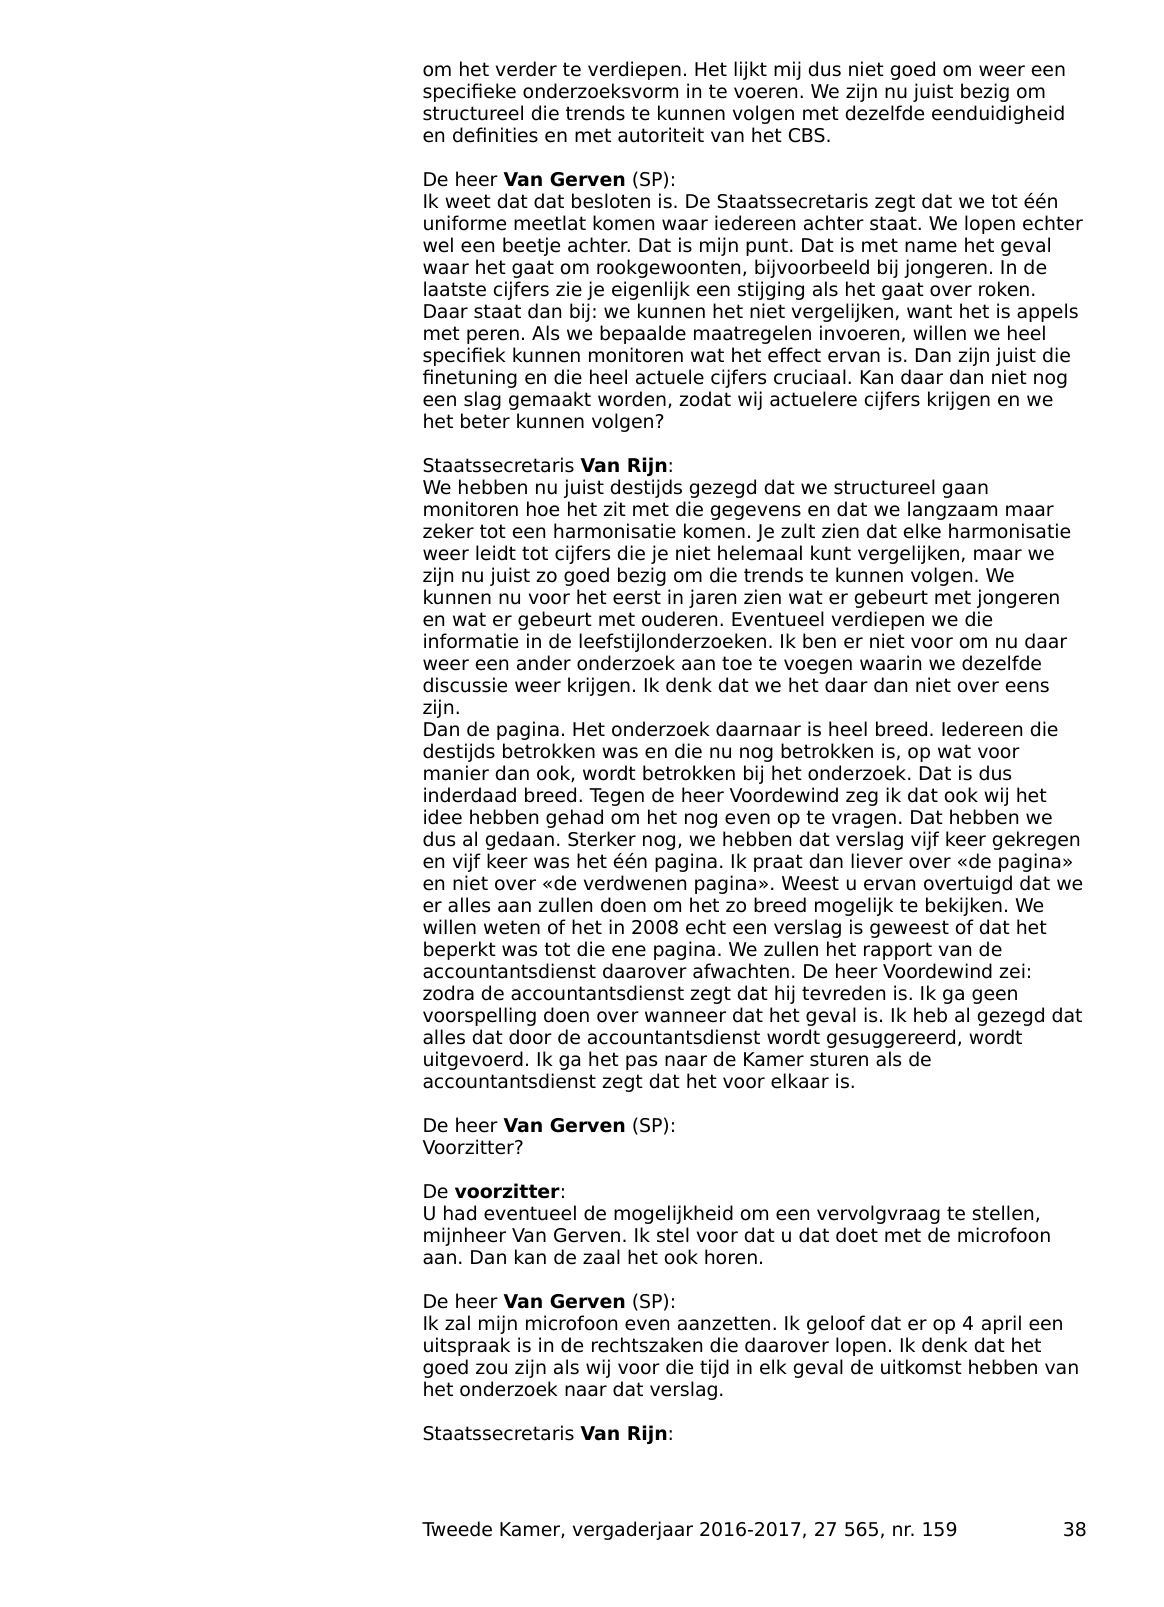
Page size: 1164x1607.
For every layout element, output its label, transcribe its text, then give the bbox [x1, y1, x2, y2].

text De heer Van Gerven (SP): [422, 1291, 1087, 1313]
text om het verder te verdiepen. Het lijkt mij dus niet goed om weer een specifieke onderzoeksvorm in te voeren. We zijn nu juist bezig om structureel die trends te kunnen volgen met dezelfde eenduidigheid en definities en met autoriteit van het CBS. [422, 59, 1087, 147]
text Voorzitter? [422, 1137, 1087, 1159]
text De voorzitter: [422, 1181, 1087, 1203]
text Dan de pagina. Het onderzoek daarnaar is heel breed. Iedereen die destijds betrokken was en die nu nog betrokken is, op wat voor manier dan ook, wordt betrokken bij het onderzoek. Dat is dus inderdaad breed. Tegen de heer Voordewind zeg ik dat ook wij het idee hebben gehad om het nog even op te vragen. Dat hebben we dus al gedaan. Sterker nog, we hebben dat verslag vijf keer gekregen en vijf keer was het één pagina. Ik praat dan liever over «de pagina» en niet over «de verdwenen pagina». Weest u ervan overtuigd dat we er alles aan zullen doen om het zo breed mogelijk te bekijken. We willen weten of het in 2008 echt een verslag is geweest of dat het beperkt was tot die ene pagina. We zullen het rapport van de accountantsdienst daarover afwachten. De heer Voordewind zei: zodra de accountantsdienst zegt dat hij tevreden is. Ik ga geen voorspelling doen over wanneer dat het geval is. Ik heb al gezegd dat alles dat door de accountantsdienst wordt gesuggereerd, wordt uitgevoerd. Ik ga het pas naar de Kamer sturen als de accountantsdienst zegt dat het voor elkaar is. [422, 719, 1087, 1092]
text Ik weet dat dat besloten is. De Staatssecretaris zegt dat we tot één uniforme meetlat komen waar iedereen achter staat. We lopen echter wel een beetje achter. Dat is mijn punt. Dat is met name het geval waar het gaat om rookgewoonten, bijvoorbeeld bij jongeren. In de laatste cijfers zie je eigenlijk een stijging als het gaat over roken. Daar staat dan bij: we kunnen het niet vergelijken, want het is appels met peren. Als we bepaalde maatregelen invoeren, willen we heel specifiek kunnen monitoren wat het effect ervan is. Dan zijn juist die finetuning en die heel actuele cijfers cruciaal. Kan daar dan niet nog een slag gemaakt worden, zodat wij actuelere cijfers krijgen en we het beter kunnen volgen? [422, 191, 1087, 433]
text U had eventueel de mogelijkheid om een vervolgvraag te stellen, mijnheer Van Gerven. Ik stel voor dat u dat doet met de microfoon aan. Dan kan de zaal het ook horen. [422, 1203, 1087, 1269]
text Ik zal mijn microfoon even aanzetten. Ik geloof dat er op 4 april een uitspraak is in de rechtszaken die daarover lopen. Ik denk dat het goed zou zijn als wij voor die tijd in elk geval de uitkomst hebben van het onderzoek naar dat verslag. [422, 1313, 1087, 1401]
text De heer Van Gerven (SP): [422, 1115, 1087, 1137]
text De heer Van Gerven (SP): [422, 169, 1087, 191]
text We hebben nu juist destijds gezegd dat we structureel gaan monitoren hoe het zit met die gegevens en dat we langzaam maar zeker tot een harmonisatie komen. Je zult zien dat elke harmonisatie weer leidt tot cijfers die je niet helemaal kunt vergelijken, maar we zijn nu juist zo goed bezig om die trends te kunnen volgen. We kunnen nu voor het eerst in jaren zien wat er gebeurt met jongeren en wat er gebeurt met ouderen. Eventueel verdiepen we die informatie in de leefstijlonderzoeken. Ik ben er niet voor om nu daar weer een ander onderzoek aan toe te voegen waarin we dezelfde discussie weer krijgen. Ik denk dat we het daar dan niet over eens zijn. [422, 477, 1087, 719]
text Staatssecretaris Van Rijn: [422, 455, 1087, 477]
text Staatssecretaris Van Rijn: [422, 1423, 1087, 1445]
